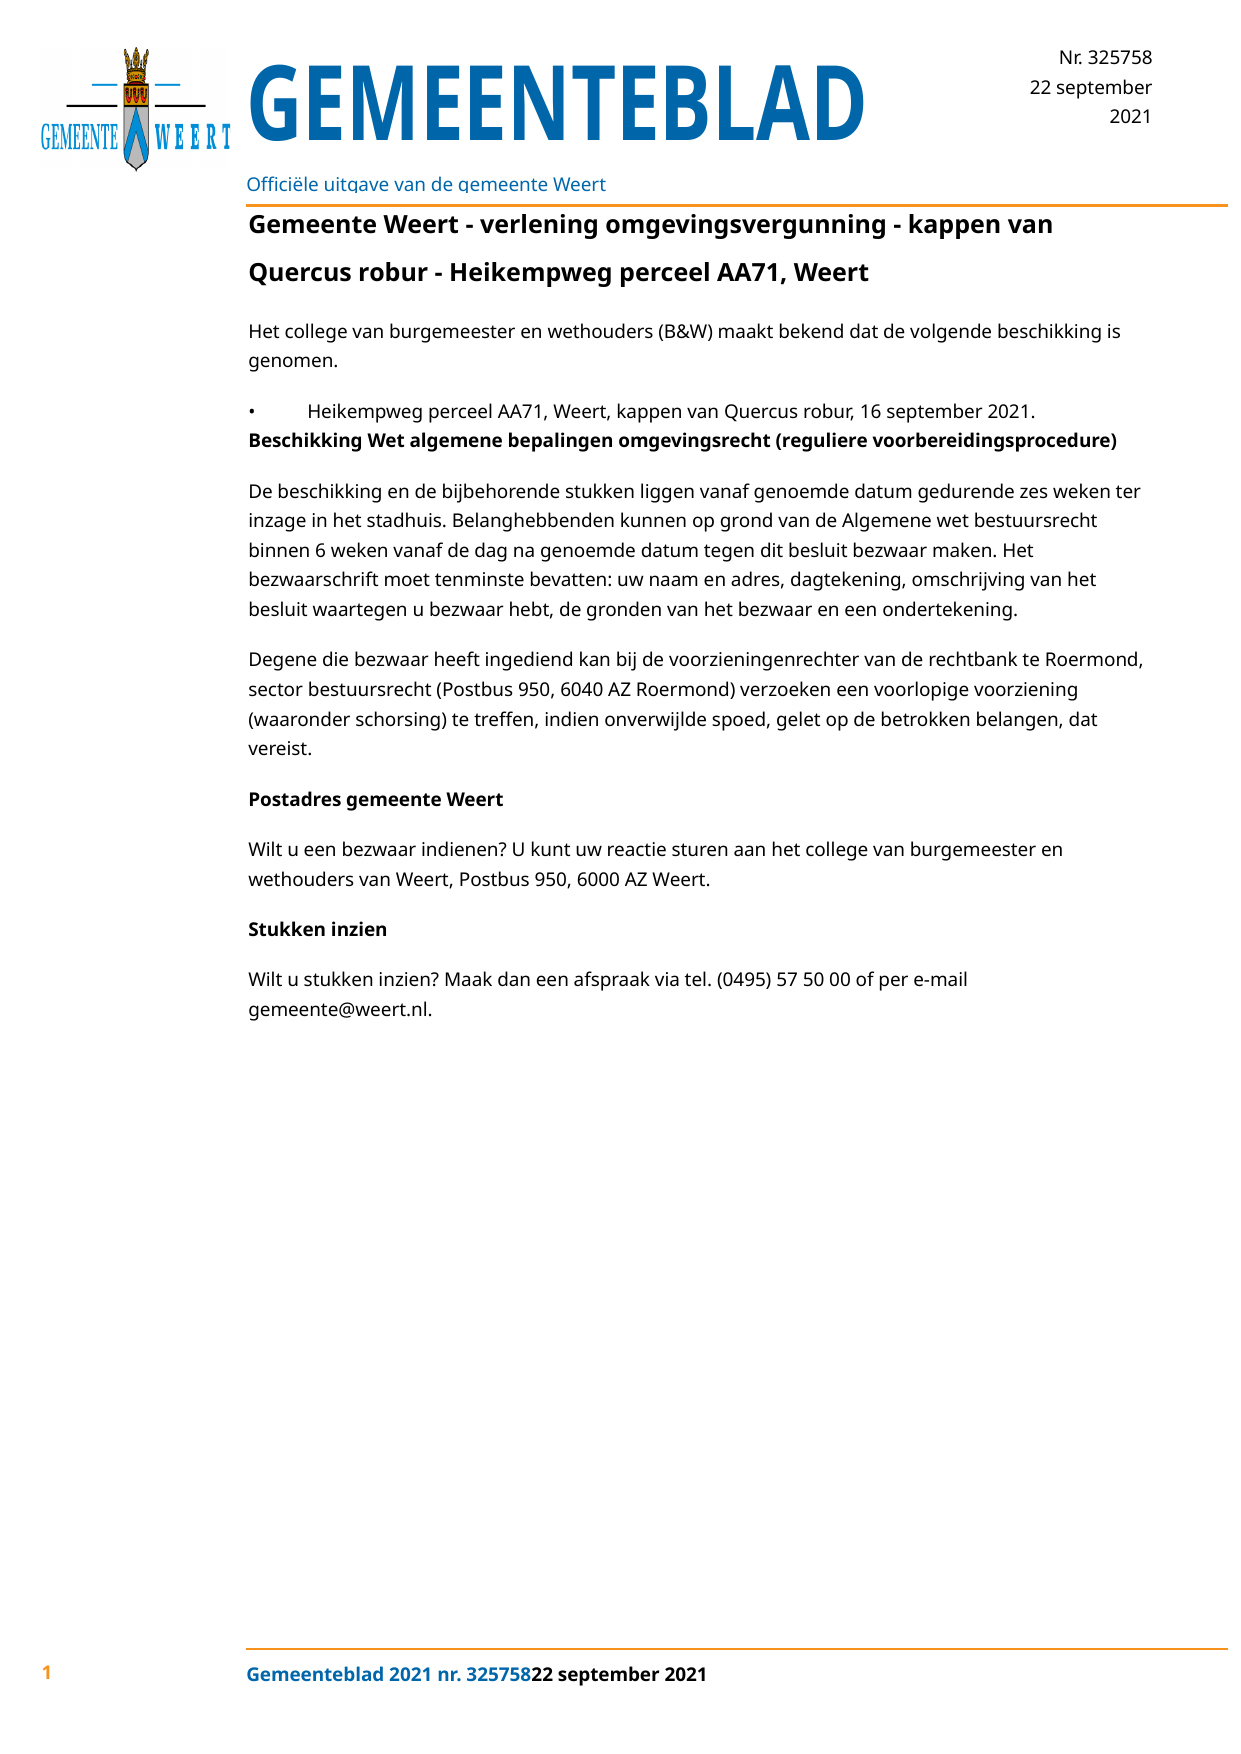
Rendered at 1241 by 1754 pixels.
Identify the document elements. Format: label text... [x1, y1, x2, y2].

text Stukken inzien [248, 916, 1152, 942]
text Het college van burgemeester en wethouders (B&W) maakt bekend dat de volgende beschikking is genomen. [248, 318, 1152, 373]
list Heikempweg perceel AA71, Weert, kappen van Quercus robur, 16 september 2021. [248, 398, 1152, 424]
text Gemeente Weert - verlening omgevingsvergunning - kappen van Quercus robur - Heikempweg perceel AA71, Weert [248, 207, 1152, 288]
text Degene die bezwaar heeft ingediend kan bij de voorzieningenrechter van de rechtbank te Roermond, sector bestuursrecht (Postbus 950, 6040 AZ Roermond) verzoeken een voorlopige voorziening (waaronder schorsing) te treffen, indien onverwijlde spoed, gelet op de betrokken belangen, dat vereist. [248, 647, 1152, 761]
picture [41, 47, 231, 172]
text De beschikking en de bijbehorende stukken liggen vanaf genoemde datum gedurende zes weken ter inzage in het stadhuis. Belanghebbenden kunnen op grond van de Algemene wet bestuursrecht binnen 6 weken vanaf de dag na genoemde datum tegen dit besluit bezwaar maken. Het bezwaarschrift moet tenminste bevatten: uw naam en adres, dagtekening, omschrijving van het besluit waartegen u bezwaar hebt, de gronden van het bezwaar en een ondertekening. [248, 478, 1152, 622]
text Beschikking Wet algemene bepalingen omgevingsrecht (reguliere voorbereidingsprocedure) [248, 427, 1152, 453]
text Wilt u stukken inzien? Maak dan een afspraak via tel. (0495) 57 50 00 of per e-mail gemeente@weert.nl. [248, 967, 1152, 1022]
text Postadres gemeente Weert [248, 786, 1152, 812]
text Wilt u een bezwaar indienen? U kunt uw reactie sturen aan het college van burgemeester en wethouders van Weert, Postbus 950, 6000 AZ Weert. [248, 836, 1152, 892]
